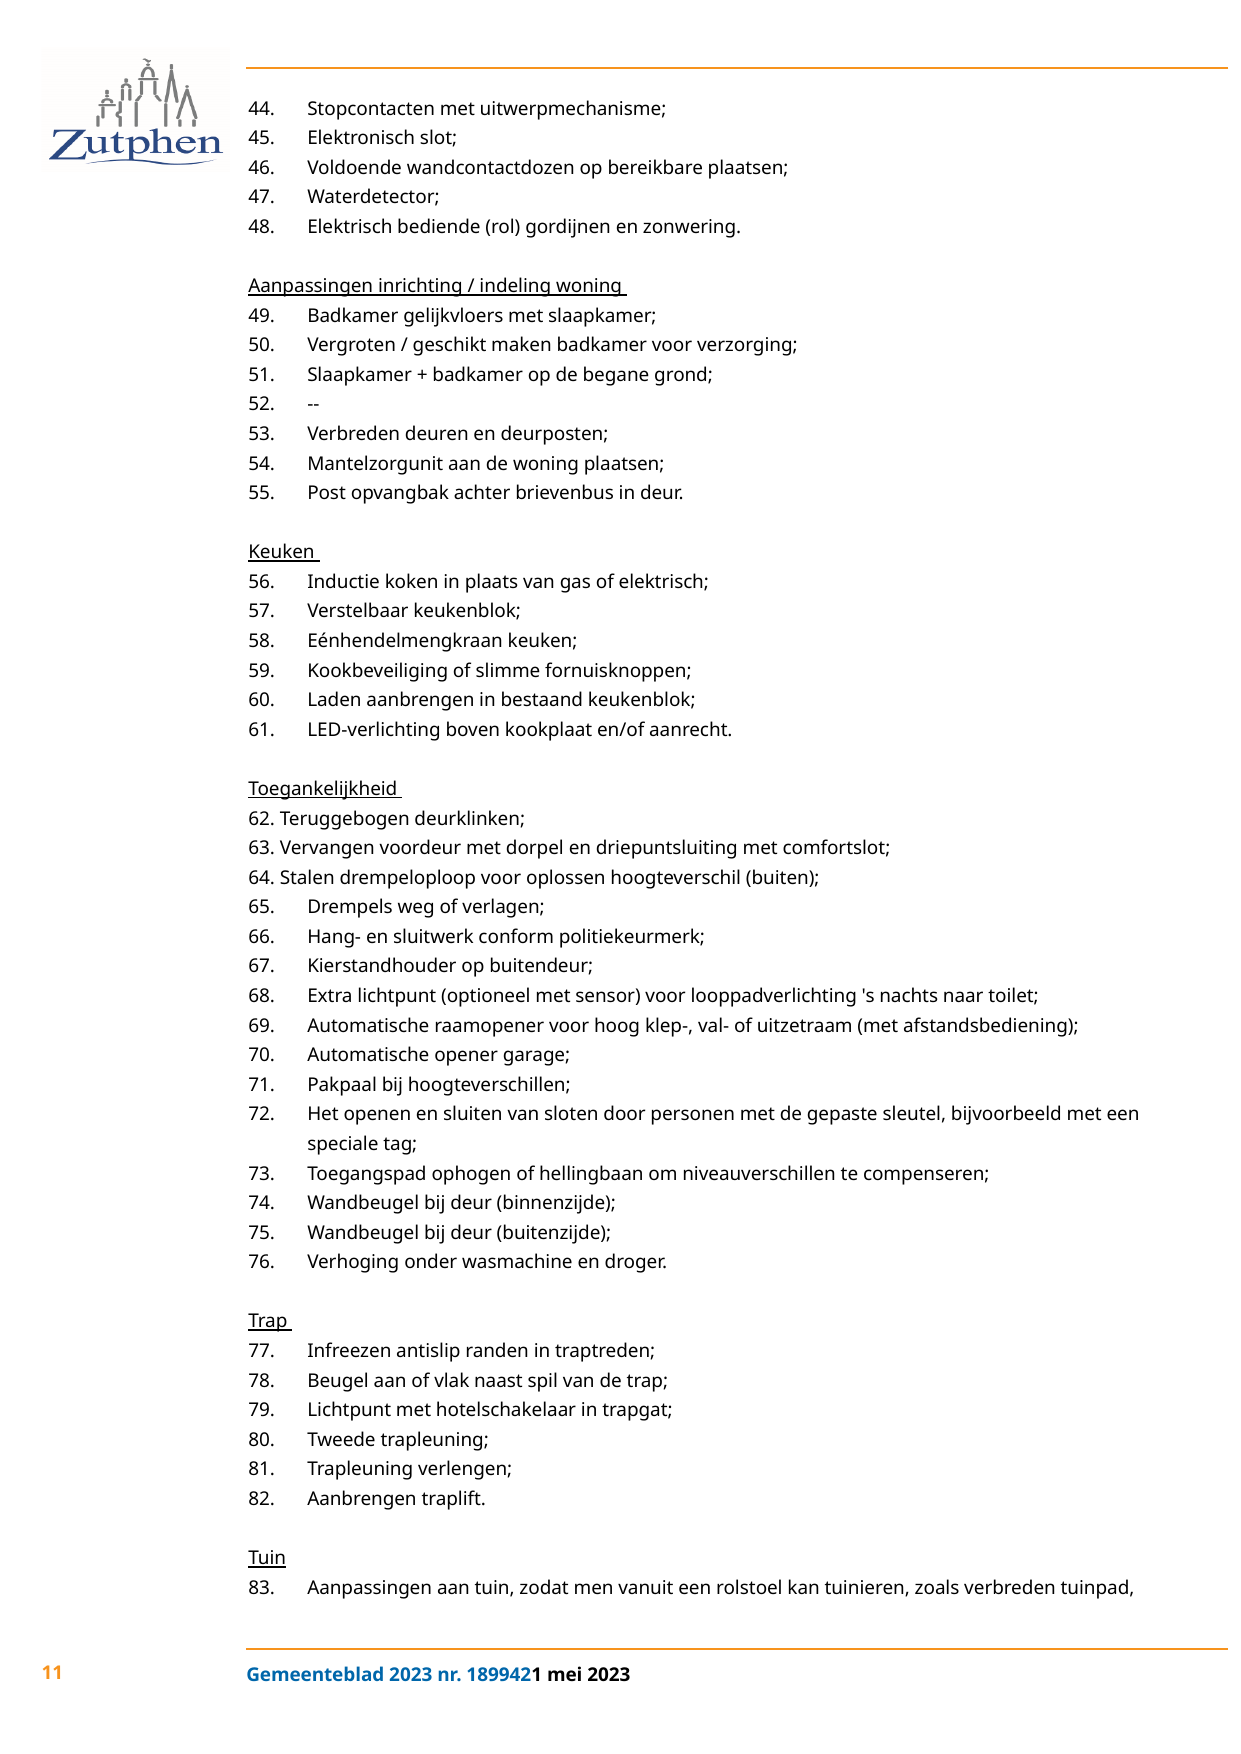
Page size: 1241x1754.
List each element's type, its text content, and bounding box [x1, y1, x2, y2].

text Trap [248, 1308, 1152, 1333]
list Drempels weg of verlagen; [248, 893, 1152, 919]
text 64. Stalen drempeloploop voor oplossen hoogteverschil (buiten); [248, 864, 1152, 890]
list Slaapkamer + badkamer op de begane grond; [248, 361, 1152, 387]
list Verstelbaar keukenblok; [248, 598, 1152, 623]
list Aanpassingen aan tuin, zodat men vanuit een rolstoel kan tuinieren, zoals verbreden tuinpad, [248, 1574, 1152, 1600]
list Extra lichtpunt (optioneel met sensor) voor looppadverlichting 's nachts naar toilet; [248, 982, 1152, 1008]
list Eénhendelmengkraan keuken; [248, 627, 1152, 653]
text Aanpassingen inrichting / indeling woning [248, 272, 1152, 298]
list Het openen en sluiten van sloten door personen met de gepaste sleutel, bijvoorbeeld met een speciale tag; [248, 1101, 1152, 1156]
list Post opvangbak achter brievenbus in deur. [248, 479, 1152, 505]
list -- [248, 391, 1152, 416]
list Toegangspad ophogen of hellingbaan om niveauverschillen te compenseren; [248, 1160, 1152, 1186]
list Aanbrengen traplift. [248, 1485, 1152, 1511]
list Automatische raamopener voor hoog klep-, val- of uitzetraam (met afstandsbediening); [248, 1012, 1152, 1038]
list Infreezen antislip randen in traptreden; [248, 1337, 1152, 1363]
list Elektrisch bediende (rol) gordijnen en zonwering. [248, 213, 1152, 239]
list Voldoende wandcontactdozen op bereikbare plaatsen; [248, 154, 1152, 180]
list Vergroten / geschikt maken badkamer voor verzorging; [248, 331, 1152, 357]
list Waterdetector; [248, 183, 1152, 209]
list Verhoging onder wasmachine en droger. [248, 1248, 1152, 1274]
list Tweede trapleuning; [248, 1426, 1152, 1452]
list LED-verlichting boven kookplaat en/of aanrecht. [248, 716, 1152, 742]
list Elektronisch slot; [248, 124, 1152, 150]
list Lichtpunt met hotelschakelaar in trapgat; [248, 1396, 1152, 1422]
list Kierstandhouder op buitendeur; [248, 953, 1152, 978]
list Automatische opener garage; [248, 1041, 1152, 1067]
text Tuin [248, 1544, 1152, 1570]
picture [41, 47, 231, 172]
text 63. Vervangen voordeur met dorpel en driepuntsluiting met comfortslot; [248, 834, 1152, 860]
list Trapleuning verlengen; [248, 1456, 1152, 1481]
list Inductie koken in plaats van gas of elektrisch; [248, 568, 1152, 594]
list Stopcontacten met uitwerpmechanisme; [248, 95, 1152, 121]
list Laden aanbrengen in bestaand keukenblok; [248, 686, 1152, 712]
list Beugel aan of vlak naast spil van de trap; [248, 1367, 1152, 1393]
text 62. Teruggebogen deurklinken; [248, 805, 1152, 831]
list Verbreden deuren en deurposten; [248, 420, 1152, 446]
list Badkamer gelijkvloers met slaapkamer; [248, 302, 1152, 328]
list Hang- en sluitwerk conform politiekeurmerk; [248, 923, 1152, 949]
list Mantelzorgunit aan de woning plaatsen; [248, 450, 1152, 476]
text Toegankelijkheid [248, 775, 1152, 801]
text Keuken [248, 538, 1152, 564]
list Wandbeugel bij deur (binnenzijde); [248, 1189, 1152, 1215]
list Kookbeveiliging of slimme fornuisknoppen; [248, 657, 1152, 683]
list Pakpaal bij hoogteverschillen; [248, 1071, 1152, 1097]
list Wandbeugel bij deur (buitenzijde); [248, 1219, 1152, 1245]
